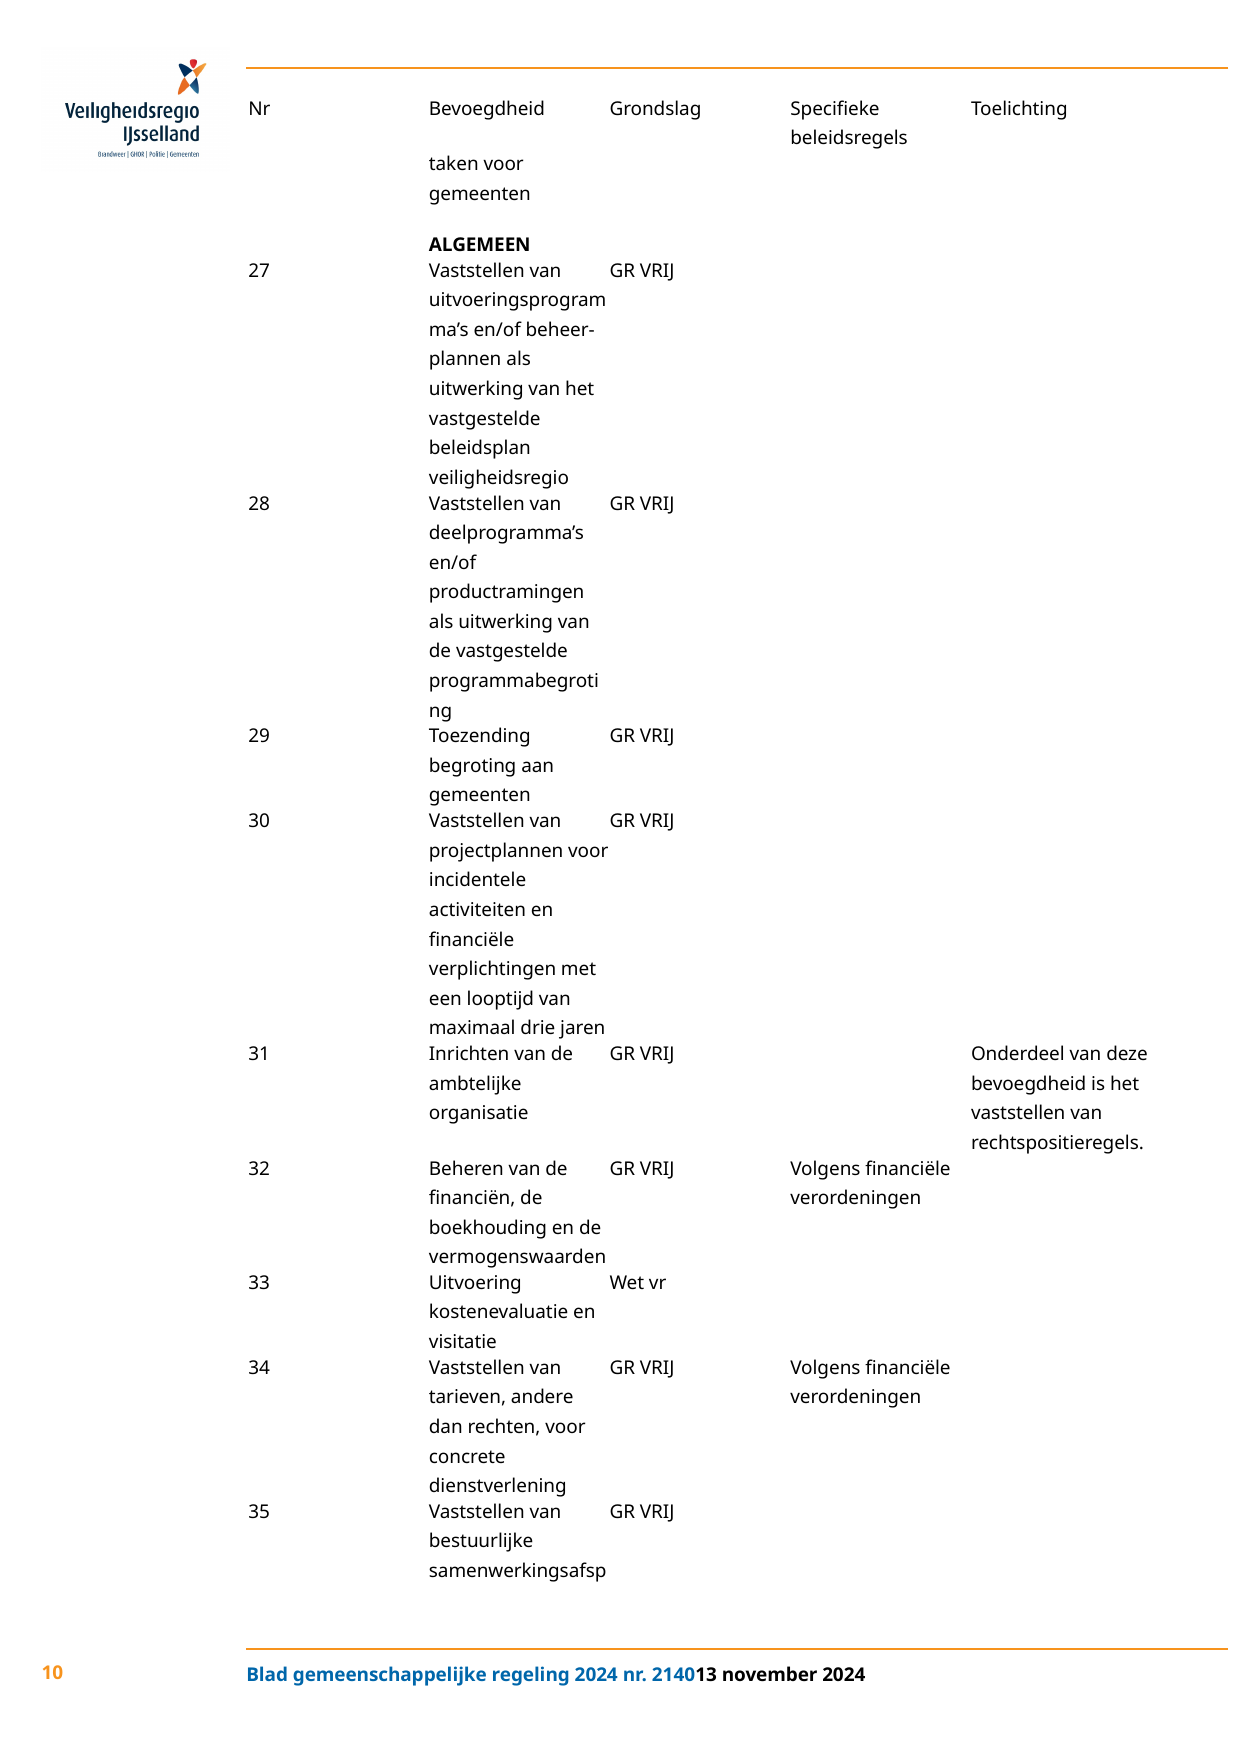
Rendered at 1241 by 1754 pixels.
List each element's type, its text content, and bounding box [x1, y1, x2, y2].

table_cell Wet vr [609, 1269, 790, 1354]
table_cell [971, 231, 1152, 257]
table_cell Volgens financiële verorde­ningen [790, 1354, 971, 1498]
table_cell [971, 1155, 1152, 1269]
table_cell Toezending begroting aan gemeenten [429, 723, 609, 807]
table_cell [971, 490, 1152, 722]
table_cell [971, 723, 1152, 807]
table_cell [790, 490, 971, 722]
table_cell Vaststellen van tarieven, andere dan rechten, voor concrete dienstverlening [429, 1354, 609, 1498]
table_cell [609, 231, 790, 257]
table_cell Vaststellen van bestuurlijke samenwerkingsafsp [429, 1498, 609, 1583]
table_header Specifieke beleidsregels [790, 95, 971, 150]
table_cell 34 [248, 1354, 429, 1498]
table_cell [971, 808, 1152, 1040]
table_cell Vaststellen van projectplannen voor incidentele activiteiten en financiële verplichtingen met een looptijd van maximaal drie jaren [429, 808, 609, 1040]
table_cell GR VRIJ [609, 1354, 790, 1498]
table_cell Vaststellen van uitvoeringsprogramma’s en/of beheer­plannen als uitwerking van het vastgestelde beleidsplan veiligheidsregio [429, 257, 609, 490]
table_cell ALGEMEEN [429, 231, 609, 257]
table_cell [248, 231, 429, 257]
table_cell [971, 1354, 1152, 1498]
table_cell Beheren van de financiën, de boekhouding en de vermogenswaarden [429, 1155, 609, 1269]
table_cell Volgens financiële verorde­ningen [790, 1155, 971, 1269]
table_cell 32 [248, 1155, 429, 1269]
table_cell 29 [248, 723, 429, 807]
table_cell [971, 1269, 1152, 1354]
table_cell GR VRIJ [609, 1155, 790, 1269]
table_cell [971, 257, 1152, 490]
table_cell [790, 1040, 971, 1155]
table_cell GR VRIJ [609, 1498, 790, 1583]
table_cell GR VRIJ [609, 257, 790, 490]
table_header Nr [248, 95, 429, 150]
table_cell [609, 150, 790, 205]
table_cell taken voor gemeenten [429, 150, 609, 205]
table_cell Uitvoering kostenevaluatie en visitatie [429, 1269, 609, 1354]
table_cell 28 [248, 490, 429, 722]
table_cell [971, 205, 1152, 231]
table_cell [971, 150, 1152, 205]
table_cell Onderdeel van deze bevoegdheid is het vaststellen van rechtspositie­regels. [971, 1040, 1152, 1155]
table_header Toelichting [971, 95, 1152, 150]
table_cell Inrichten van de ambtelijke organisatie [429, 1040, 609, 1155]
table_cell GR VRIJ [609, 1040, 790, 1155]
table_cell [790, 1269, 971, 1354]
table_cell [790, 1498, 971, 1583]
table_cell GR VRIJ [609, 723, 790, 807]
table_cell [790, 808, 971, 1040]
table_cell GR VRIJ [609, 808, 790, 1040]
table_cell [971, 1498, 1152, 1583]
table_cell [609, 205, 790, 231]
table_cell [429, 205, 609, 231]
table_cell 35 [248, 1498, 429, 1583]
table_cell [248, 150, 429, 205]
table_cell 27 [248, 257, 429, 490]
table_cell [790, 231, 971, 257]
table_cell [790, 257, 971, 490]
table_header Grondslag [609, 95, 790, 150]
table_cell 33 [248, 1269, 429, 1354]
table_cell 30 [248, 808, 429, 1040]
table_cell [790, 205, 971, 231]
table_cell Vaststellen van deelprogramma’s en/of productramingen als uitwerking van de vastgestelde programmabegroting [429, 490, 609, 722]
table_cell GR VRIJ [609, 490, 790, 722]
table_header Bevoegdheid [429, 95, 609, 150]
table_cell [248, 205, 429, 231]
table_cell 31 [248, 1040, 429, 1155]
table_cell [790, 723, 971, 807]
table_cell [790, 150, 971, 205]
picture [41, 47, 231, 172]
